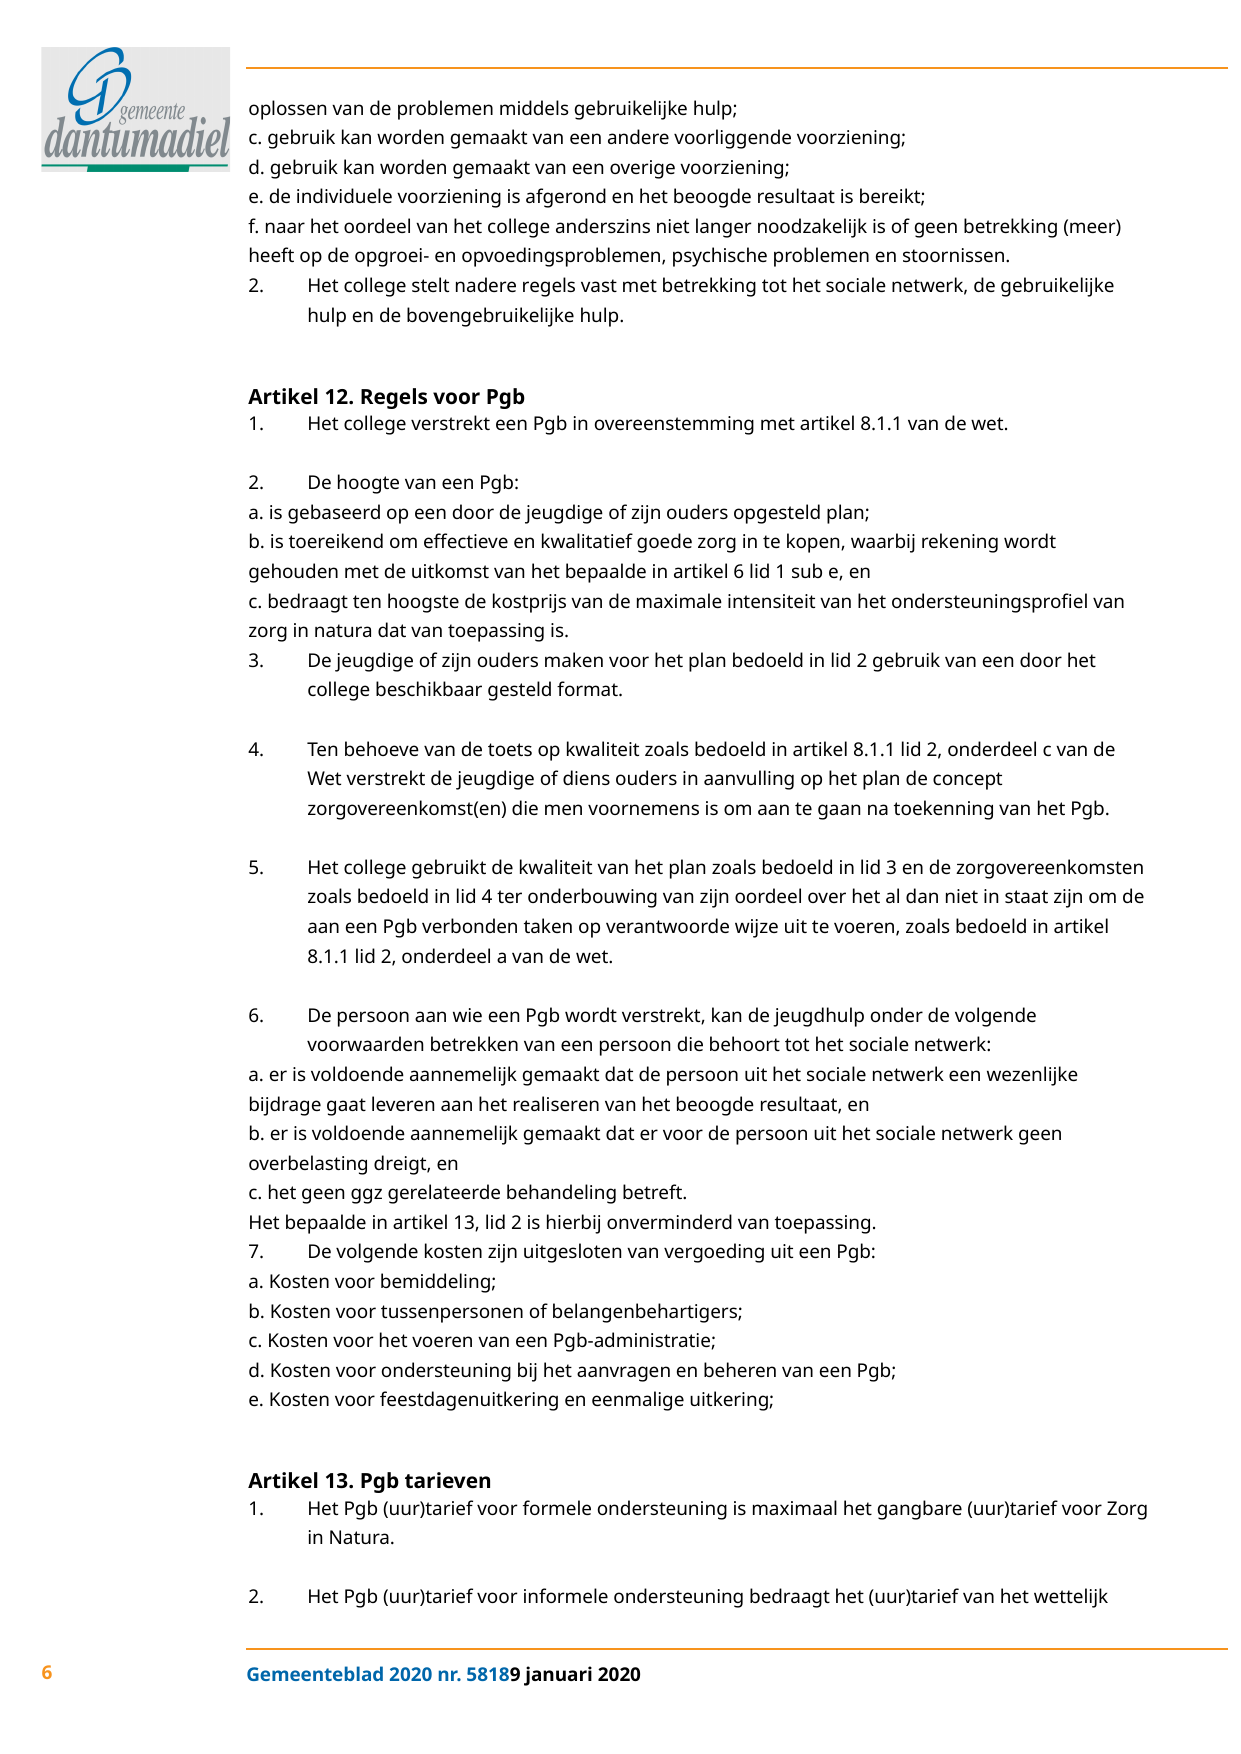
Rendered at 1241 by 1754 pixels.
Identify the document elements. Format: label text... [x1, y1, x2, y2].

text b. er is voldoende aannemelijk gemaakt dat er voor de persoon uit het sociale netwerk geen overbelasting dreigt, en [248, 1120, 1152, 1176]
text f. naar het oordeel van het college anderszins niet langer noodzakelijk is of geen betrekking (meer) heeft op de opgroei- en opvoedingsproblemen, psychische problemen en stoornissen. [248, 213, 1152, 268]
list Het Pgb (uur)tarief voor informele ondersteuning bedraagt het (uur)tarief van het wettelijk [248, 1584, 1152, 1609]
text oplossen van de problemen middels gebruikelijke hulp; [248, 95, 1152, 121]
list Het college gebruikt de kwaliteit van het plan zoals bedoeld in lid 3 en de zorgovereenkomsten zoals bedoeld in lid 4 ter onderbouwing van zijn oordeel over het al dan niet in staat zijn om de aan een Pgb verbonden taken op verantwoorde wijze uit te voeren, zoals bedoeld in artikel 8.1.1 lid 2, onderdeel a van de wet. [248, 854, 1152, 968]
list Het college verstrekt een Pgb in overeenstemming met artikel 8.1.1 van de wet. [248, 410, 1152, 436]
list Ten behoeve van de toets op kwaliteit zoals bedoeld in artikel 8.1.1 lid 2, onderdeel c van de Wet verstrekt de jeugdige of diens ouders in aanvulling op het plan de concept zorgovereenkomst(en) die men voornemens is om aan te gaan na toekenning van het Pgb. [248, 736, 1152, 821]
text d. gebruik kan worden gemaakt van een overige voorziening; [248, 154, 1152, 180]
list De hoogte van een Pgb: [248, 469, 1152, 495]
picture [41, 47, 231, 172]
text Artikel 13. Pgb tarieven [248, 1467, 1152, 1495]
list De jeugdige of zijn ouders maken voor het plan bedoeld in lid 2 gebruik van een door het college beschikbaar gesteld format. [248, 647, 1152, 702]
list Het college stelt nadere regels vast met betrekking tot het sociale netwerk, de gebruikelijke hulp en de bovengebruikelijke hulp. [248, 272, 1152, 328]
text a. er is voldoende aannemelijk gemaakt dat de persoon uit het sociale netwerk een wezenlijke bijdrage gaat leveren aan het realiseren van het beoogde resultaat, en [248, 1061, 1152, 1116]
text b. Kosten voor tussenpersonen of belangenbehartigers; [248, 1298, 1152, 1323]
text a. Kosten voor bemiddeling; [248, 1268, 1152, 1294]
text d. Kosten voor ondersteuning bij het aanvragen en beheren van een Pgb; [248, 1357, 1152, 1383]
text a. is gebaseerd op een door de jeugdige of zijn ouders opgesteld plan; [248, 499, 1152, 525]
text c. bedraagt ten hoogste de kostprijs van de maximale intensiteit van het ondersteuningsprofiel van zorg in natura dat van toepassing is. [248, 588, 1152, 643]
list De persoon aan wie een Pgb wordt verstrekt, kan de jeugdhulp onder de volgende voorwaarden betrekken van een persoon die behoort tot het sociale netwerk: [248, 1002, 1152, 1057]
text Artikel 12. Regels voor Pgb [248, 382, 1152, 410]
text e. de individuele voorziening is afgerond en het beoogde resultaat is bereikt; [248, 183, 1152, 209]
text b. is toereikend om effectieve en kwalitatief goede zorg in te kopen, waarbij rekening wordt gehouden met de uitkomst van het bepaalde in artikel 6 lid 1 sub e, en [248, 529, 1152, 584]
text c. het geen ggz gerelateerde behandeling betreft. [248, 1179, 1152, 1205]
text c. Kosten voor het voeren van een Pgb-administratie; [248, 1327, 1152, 1353]
list De volgende kosten zijn uitgesloten van vergoeding uit een Pgb: [248, 1239, 1152, 1264]
text c. gebruik kan worden gemaakt van een andere voorliggende voorziening; [248, 124, 1152, 150]
text Het bepaalde in artikel 13, lid 2 is hierbij onverminderd van toepassing. [248, 1209, 1152, 1235]
list Het Pgb (uur)tarief voor formele ondersteuning is maximaal het gangbare (uur)tarief voor Zorg in Natura. [248, 1495, 1152, 1550]
text e. Kosten voor feestdagenuitkering en eenmalige uitkering; [248, 1387, 1152, 1412]
